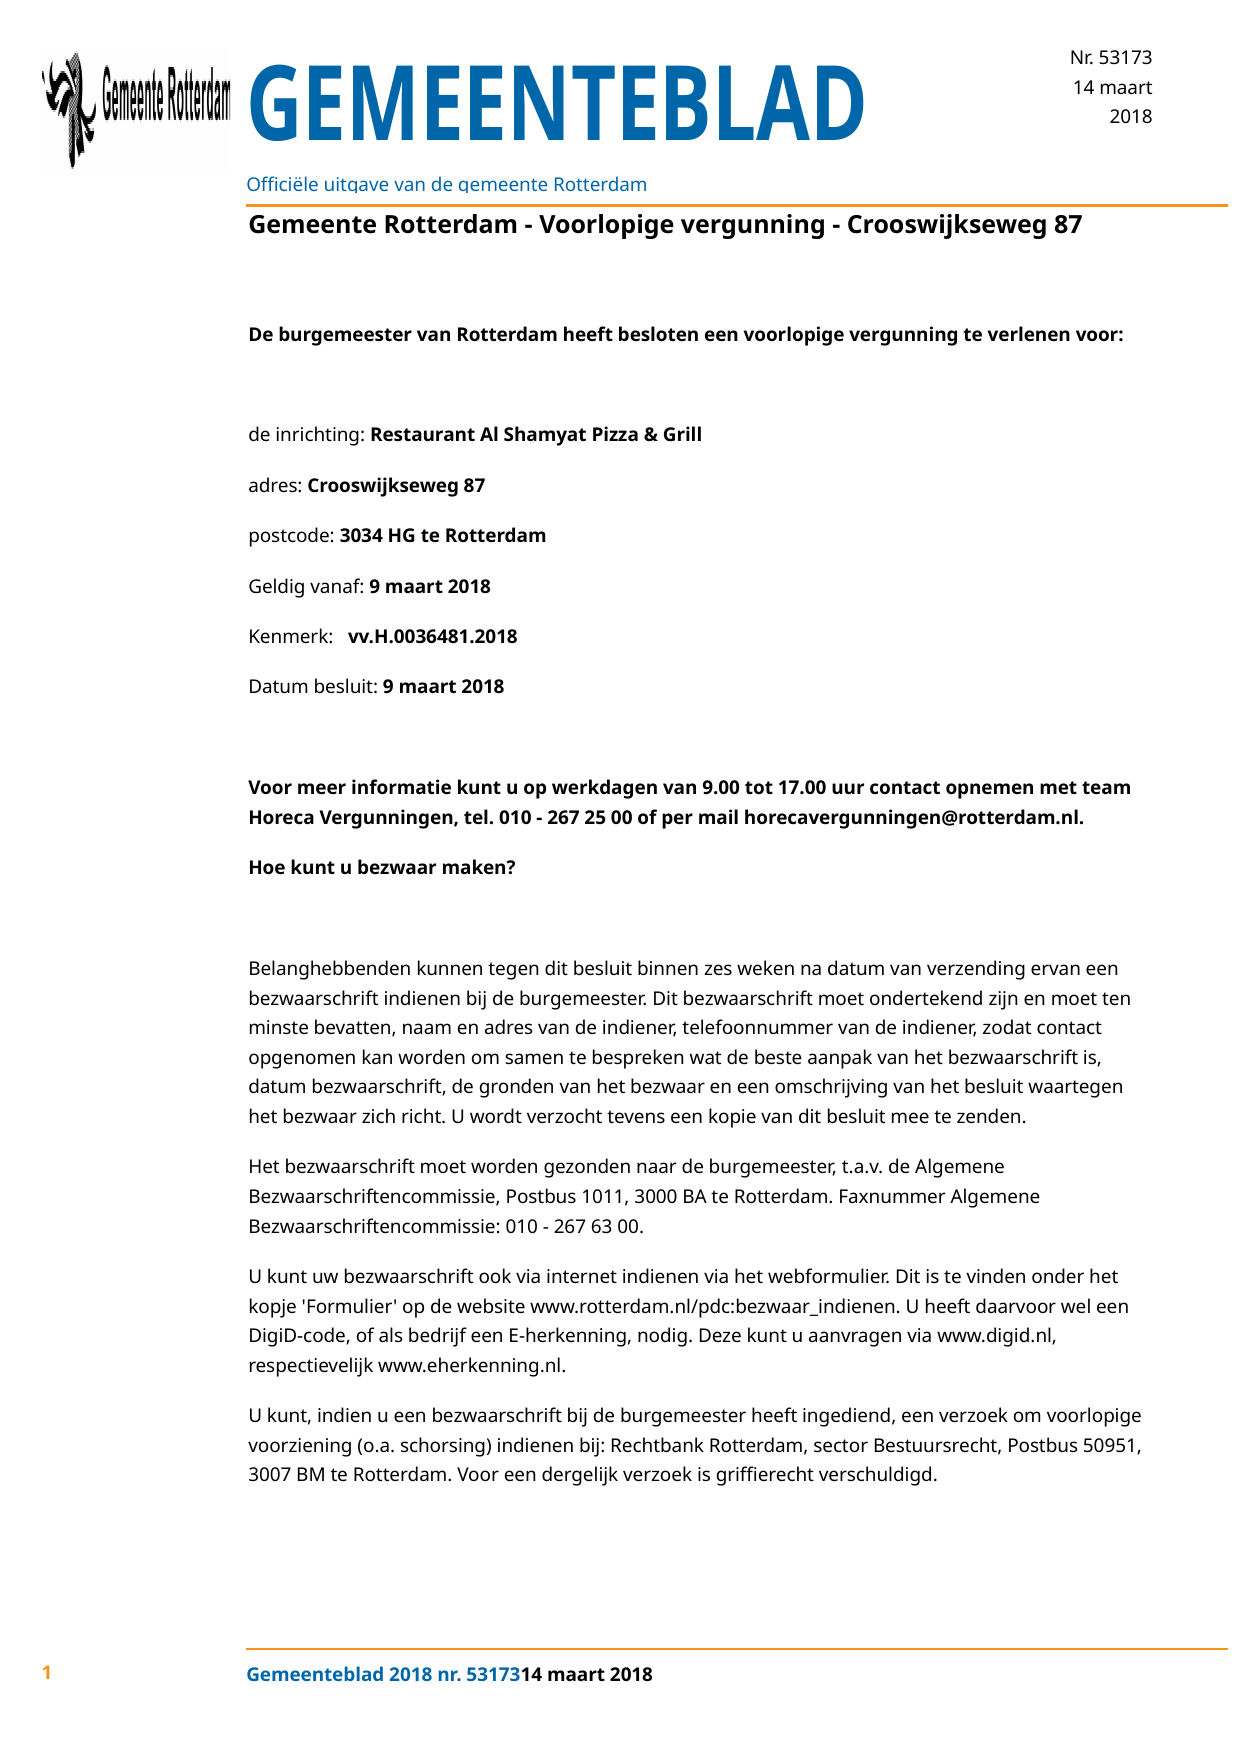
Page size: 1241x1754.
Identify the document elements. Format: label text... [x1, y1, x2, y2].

text Het bezwaarschrift moet worden gezonden naar de burgemeester, t.a.v. de Algemene Bezwaarschriftencommissie, Postbus 1011, 3000 BA te Rotterdam. Faxnummer Algemene Bezwaarschriftencommissie: 010 - 267 63 00. [248, 1154, 1152, 1238]
text adres: Crooswijkseweg 87 [248, 472, 1152, 498]
text Kenmerk: vv.H.0036481.2018 [248, 623, 1152, 649]
text Belanghebbenden kunnen tegen dit besluit binnen zes weken na datum van verzending ervan een bezwaarschrift indienen bij de burgemeester. Dit bezwaarschrift moet ondertekend zijn en moet ten minste bevatten, naam en adres van de indiener, telefoonnummer van de indiener, zodat contact opgenomen kan worden om samen te bespreken wat de beste aanpak van het bezwaarschrift is, datum bezwaarschrift, de gronden van het bezwaar en een omschrijving van het besluit waartegen het bezwaar zich richt. U wordt verzocht tevens een kopie van dit besluit mee te zenden. [248, 955, 1152, 1129]
text Datum besluit: 9 maart 2018 [248, 674, 1152, 699]
text de inrichting: Restaurant Al Shamyat Pizza & Grill [248, 422, 1152, 447]
text Geldig vanaf: 9 maart 2018 [248, 573, 1152, 598]
text U kunt uw bezwaarschrift ook via internet indienen via het webformulier. Dit is te vinden onder het kopje 'Formulier' op de website www.rotterdam.nl/pdc:bezwaar_indienen. U heeft daarvoor wel een DigiD-code, of als bedrijf een E-herkenning, nodig. Deze kunt u aanvragen via www.digid.nl, respectievelijk www.eherkenning.nl. [248, 1263, 1152, 1378]
text Voor meer informatie kunt u op werkdagen van 9.00 tot 17.00 uur contact opnemen met team Horeca Vergunningen, tel. 010 - 267 25 00 of per mail horecavergunningen@rotterdam.nl. [248, 774, 1152, 830]
text Hoe kunt u bezwaar maken? [248, 854, 1152, 880]
text Gemeente Rotterdam - Voorlopige vergunning - Crooswijkseweg 87 [248, 207, 1152, 241]
text postcode: 3034 HG te Rotterdam [248, 522, 1152, 548]
text De burgemeester van Rotterdam heeft besloten een voorlopige vergunning te verlenen voor: [248, 321, 1152, 346]
text U kunt, indien u een bezwaarschrift bij de burgemeester heeft ingediend, een verzoek om voorlopige voorziening (o.a. schorsing) indienen bij: Rechtbank Rotterdam, sector Bestuursrecht, Postbus 50951, 3007 BM te Rotterdam. Voor een dergelijk verzoek is griffierecht verschuldigd. [248, 1402, 1152, 1487]
picture [41, 47, 231, 172]
